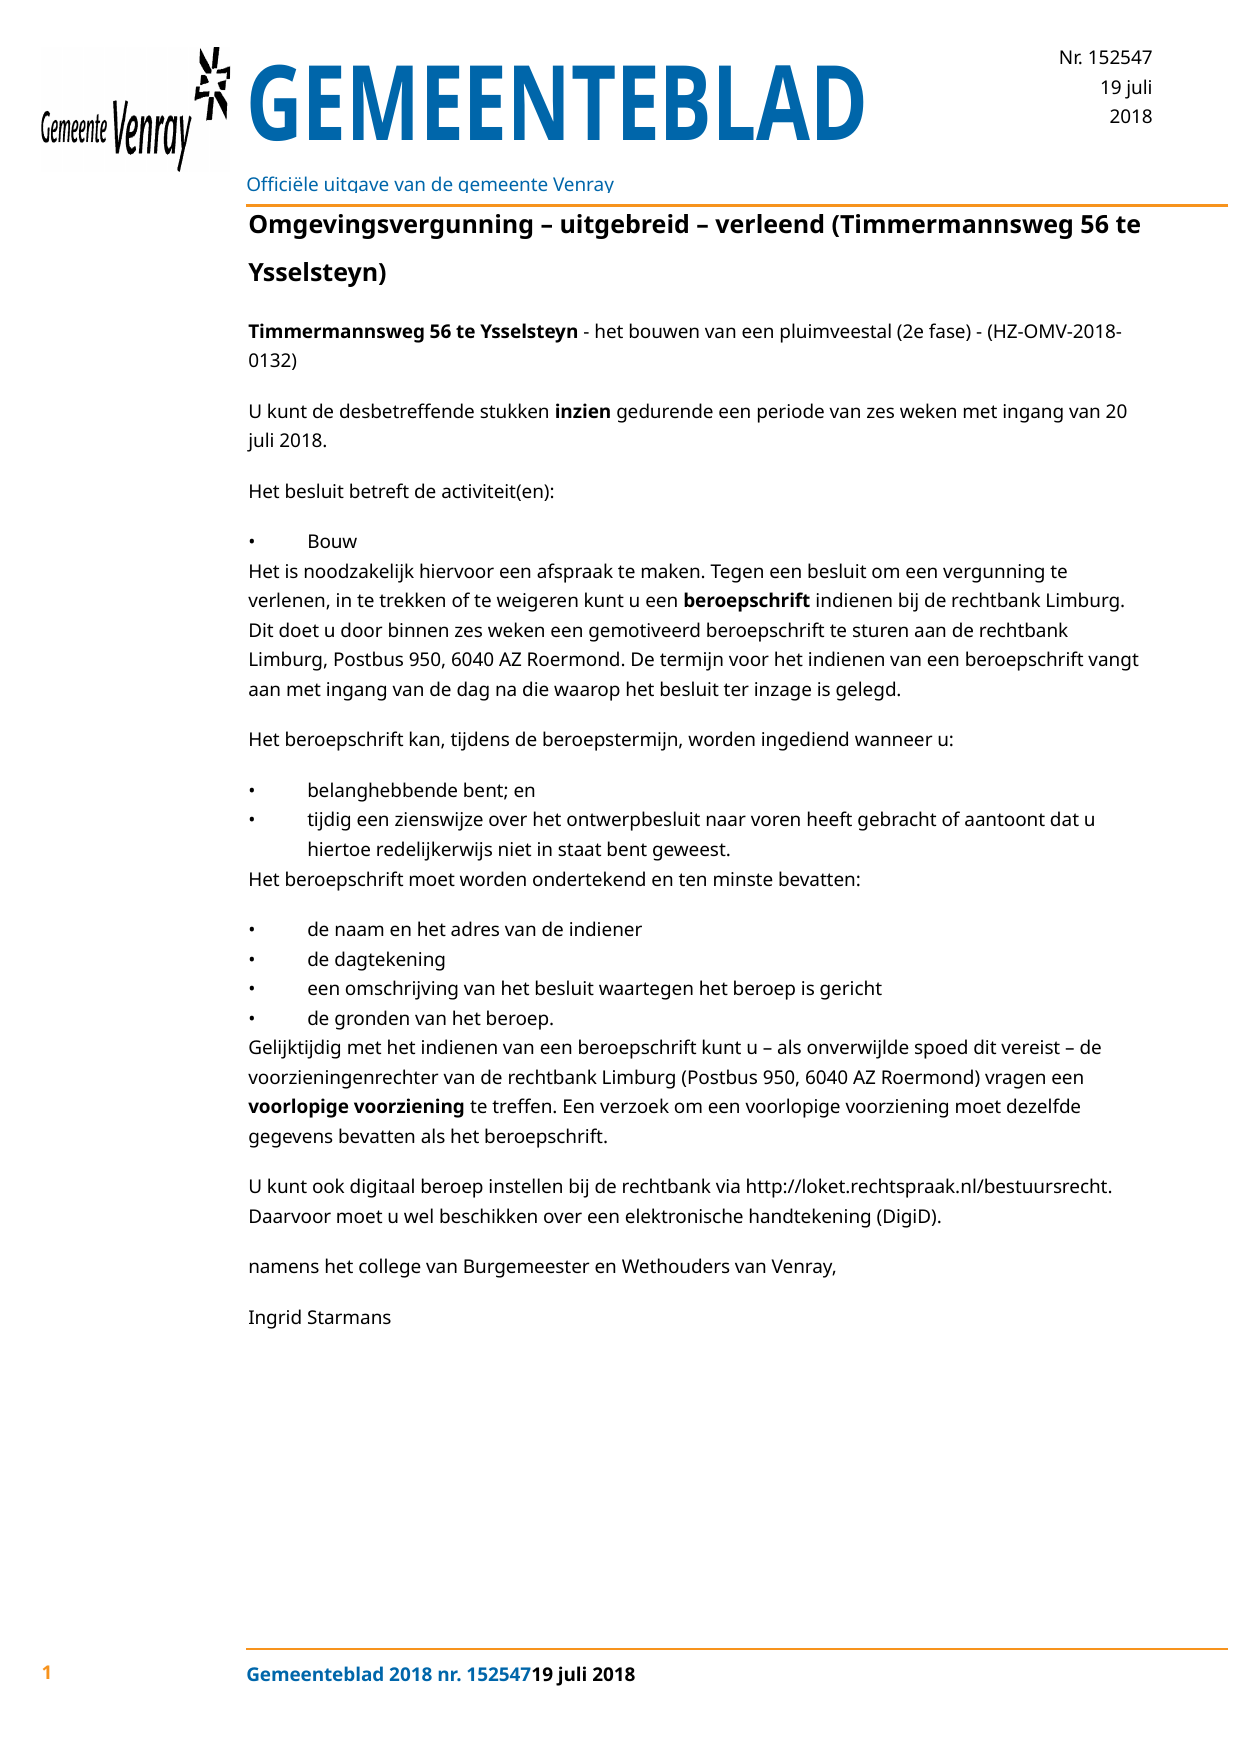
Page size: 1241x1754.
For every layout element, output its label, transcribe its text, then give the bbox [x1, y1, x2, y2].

text Het beroepschrift moet worden ondertekend en ten minste bevatten: [248, 866, 1152, 892]
list de naam en het adres van de indiener [248, 916, 1152, 942]
text Gelijktijdig met het indienen van een beroepschrift kunt u – als onverwijlde spoed dit vereist – de voorzieningenrechter van de rechtbank Limburg (Postbus 950, 6040 AZ Roermond) vragen een voorlopige voorziening te treffen. Een verzoek om een voorlopige voorziening moet dezelfde gegevens bevatten als het beroepschrift. [248, 1034, 1152, 1149]
text Ingrid Starmans [248, 1304, 1152, 1330]
text U kunt de desbetreffende stukken inzien gedurende een periode van zes weken met ingang van 20 juli 2018. [248, 398, 1152, 453]
list belanghebbende bent; en [248, 777, 1152, 803]
text Het beroepschrift kan, tijdens de beroepstermijn, worden ingediend wanneer u: [248, 727, 1152, 752]
text U kunt ook digitaal beroep instellen bij de rechtbank via http://loket.rechtspraak.nl/bestuursrecht. Daarvoor moet u wel beschikken over een elektronische handtekening (DigiD). [248, 1174, 1152, 1229]
text Het besluit betreft de activiteit(en): [248, 478, 1152, 504]
list Bouw [248, 528, 1152, 554]
list de gronden van het beroep. [248, 1005, 1152, 1031]
text Omgevingsvergunning – uitgebreid – verleend (Timmermannsweg 56 te Ysselsteyn) [248, 207, 1152, 288]
picture [41, 47, 231, 172]
list een omschrijving van het besluit waartegen het beroep is gericht [248, 975, 1152, 1001]
text Timmermannsweg 56 te Ysselsteyn - het bouwen van een pluimveestal (2e fase) - (HZ-OMV-2018-0132) [248, 318, 1152, 373]
text Het is noodzakelijk hiervoor een afspraak te maken. Tegen een besluit om een vergunning te verlenen, in te trekken of te weigeren kunt u een beroepschrift indienen bij de rechtbank Limburg. Dit doet u door binnen zes weken een gemotiveerd beroepschrift te sturen aan de rechtbank Limburg, Postbus 950, 6040 AZ Roermond. De termijn voor het indienen van een beroepschrift vangt aan met ingang van de dag na die waarop het besluit ter inzage is gelegd. [248, 558, 1152, 702]
text namens het college van Burgemeester en Wethouders van Venray, [248, 1254, 1152, 1279]
list tijdig een zienswijze over het ontwerpbesluit naar voren heeft gebracht of aantoont dat u hiertoe redelijkerwijs niet in staat bent geweest. [248, 807, 1152, 862]
list de dagtekening [248, 946, 1152, 972]
